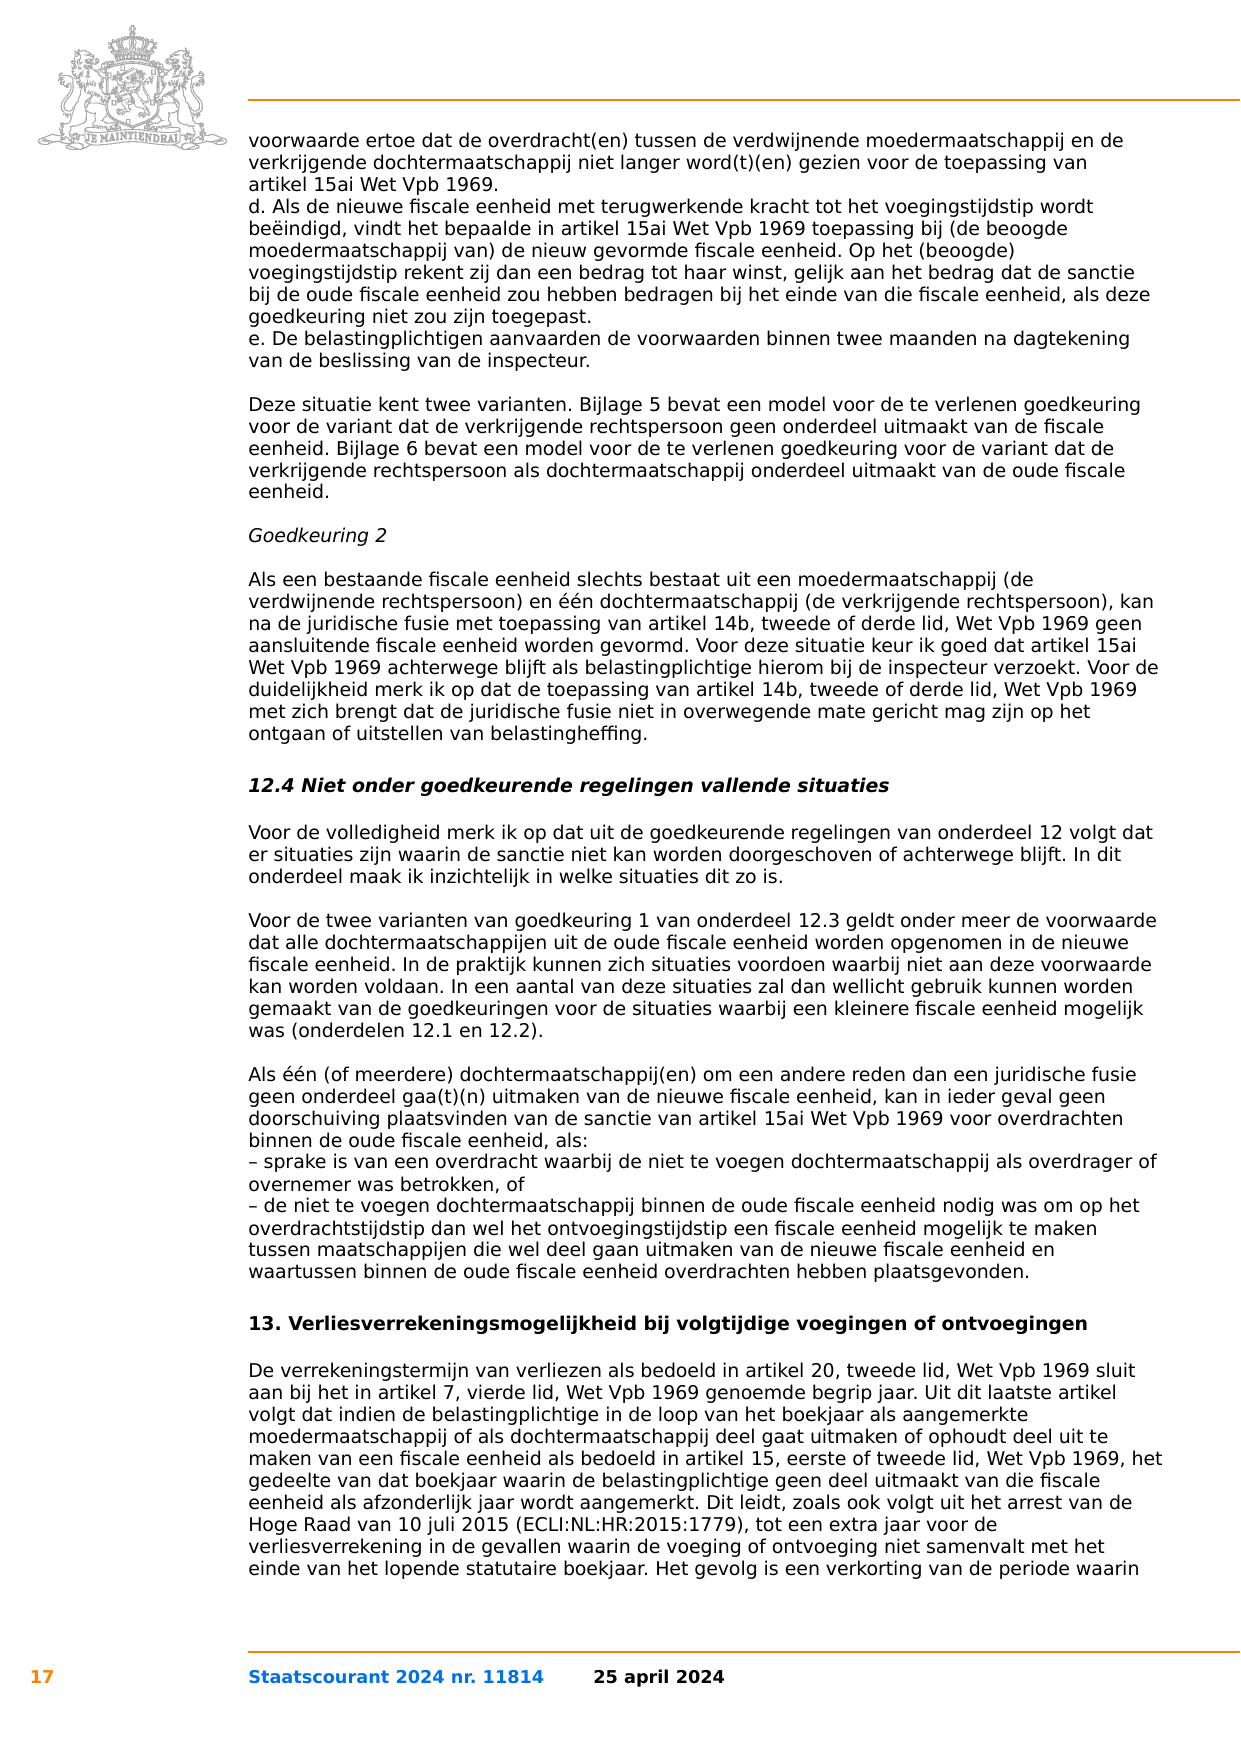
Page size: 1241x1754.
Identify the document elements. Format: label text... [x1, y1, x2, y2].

picture [38, 25, 227, 150]
text voorwaarde ertoe dat de overdracht(en) tussen de verdwijnende moedermaatschappij en de verkrijgende dochtermaatschappij niet langer word(t)(en) gezien voor de toepassing van artikel 15ai Wet Vpb 1969. [248, 130, 1163, 196]
text Als een bestaande fiscale eenheid slechts bestaat uit een moedermaatschappij (de verdwijnende rechtspersoon) en één dochtermaatschappij (de verkrijgende rechtspersoon), kan na de juridische fusie met toepassing van artikel 14b, tweede of derde lid, Wet Vpb 1969 geen aansluitende fiscale eenheid worden gevormd. Voor deze situatie keur ik goed dat artikel 15ai Wet Vpb 1969 achterwege blijft als belastingplichtige hierom bij de inspecteur verzoekt. Voor de duidelijkheid merk ik op dat de toepassing van artikel 14b, tweede of derde lid, Wet Vpb 1969 met zich brengt dat de juridische fusie niet in overwegende mate gericht mag zijn op het ontgaan of uitstellen van belastingheffing. [248, 569, 1163, 745]
subtitle 12.4 Niet onder goedkeurende regelingen vallende situaties [248, 775, 1163, 797]
text – sprake is van een overdracht waarbij de niet te voegen dochtermaatschappij als overdrager of overnemer was betrokken, of [248, 1151, 1163, 1195]
text Voor de twee varianten van goedkeuring 1 van onderdeel 12.3 geldt onder meer de voorwaarde dat alle dochtermaatschappijen uit de oude fiscale eenheid worden opgenomen in de nieuwe fiscale eenheid. In de praktijk kunnen zich situaties voordoen waarbij niet aan deze voorwaarde kan worden voldaan. In een aantal van deze situaties zal dan wellicht gebruik kunnen worden gemaakt van de goedkeuringen voor de situaties waarbij een kleinere fiscale eenheid mogelijk was (onderdelen 12.1 en 12.2). [248, 910, 1163, 1042]
text Deze situatie kent twee varianten. Bijlage 5 bevat een model voor de te verlenen goedkeuring voor de variant dat de verkrijgende rechtspersoon geen onderdeel uitmaakt van de fiscale eenheid. Bijlage 6 bevat een model voor de te verlenen goedkeuring voor de variant dat de verkrijgende rechtspersoon als dochtermaatschappij onderdeel uitmaakt van de oude fiscale eenheid. [248, 393, 1163, 503]
text Voor de volledigheid merk ik op dat uit de goedkeurende regelingen van onderdeel 12 volgt dat er situaties zijn waarin de sanctie niet kan worden doorgeschoven of achterwege blijft. In dit onderdeel maak ik inzichtelijk in welke situaties dit zo is. [248, 822, 1163, 888]
text De verrekeningstermijn van verliezen als bedoeld in artikel 20, tweede lid, Wet Vpb 1969 sluit aan bij het in artikel 7, vierde lid, Wet Vpb 1969 genoemde begrip jaar. Uit dit laatste artikel volgt dat indien de belastingplichtige in de loop van het boekjaar als aangemerkte moedermaatschappij of als dochtermaatschappij deel gaat uitmaken of ophoudt deel uit te maken van een fiscale eenheid als bedoeld in artikel 15, eerste of tweede lid, Wet Vpb 1969, het gedeelte van dat boekjaar waarin de belastingplichtige geen deel uitmaakt van die fiscale eenheid als afzonderlijk jaar wordt aangemerkt. Dit leidt, zoals ook volgt uit het arrest van de Hoge Raad van 10 juli 2015 (ECLI:NL:HR:2015:1779), tot een extra jaar voor de verliesverrekening in de gevallen waarin de voeging of ontvoeging niet samenvalt met het einde van het lopende statutaire boekjaar. Het gevolg is een verkorting van de periode waarin [248, 1360, 1163, 1580]
text Als één (of meerdere) dochtermaatschappij(en) om een andere reden dan een juridische fusie geen onderdeel gaa(t)(n) uitmaken van de nieuwe fiscale eenheid, kan in ieder geval geen doorschuiving plaatsvinden van de sanctie van artikel 15ai Wet Vpb 1969 voor overdrachten binnen de oude fiscale eenheid, als: [248, 1063, 1163, 1151]
text d. Als de nieuwe fiscale eenheid met terugwerkende kracht tot het voegingstijdstip wordt beëindigd, vindt het bepaalde in artikel 15ai Wet Vpb 1969 toepassing bij (de beoogde moedermaatschappij van) de nieuw gevormde fiscale eenheid. Op het (beoogde) voegingstijdstip rekent zij dan een bedrag tot haar winst, gelijk aan het bedrag dat de sanctie bij de oude fiscale eenheid zou hebben bedragen bij het einde van die fiscale eenheid, als deze goedkeuring niet zou zijn toegepast. [248, 196, 1163, 328]
text e. De belastingplichtigen aanvaarden de voorwaarden binnen twee maanden na dagtekening van de beslissing van de inspecteur. [248, 328, 1163, 372]
text – de niet te voegen dochtermaatschappij binnen de oude fiscale eenheid nodig was om op het overdrachtstijdstip dan wel het ontvoegingstijdstip een fiscale eenheid mogelijk te maken tussen maatschappijen die wel deel gaan uitmaken van de nieuwe fiscale eenheid en waartussen binnen de oude fiscale eenheid overdrachten hebben plaatsgevonden. [248, 1195, 1163, 1283]
subtitle 13. Verliesverrekeningsmogelijkheid bij volgtijdige voegingen of ontvoegingen [248, 1313, 1163, 1335]
subtitle Goedkeuring 2 [248, 525, 1163, 547]
